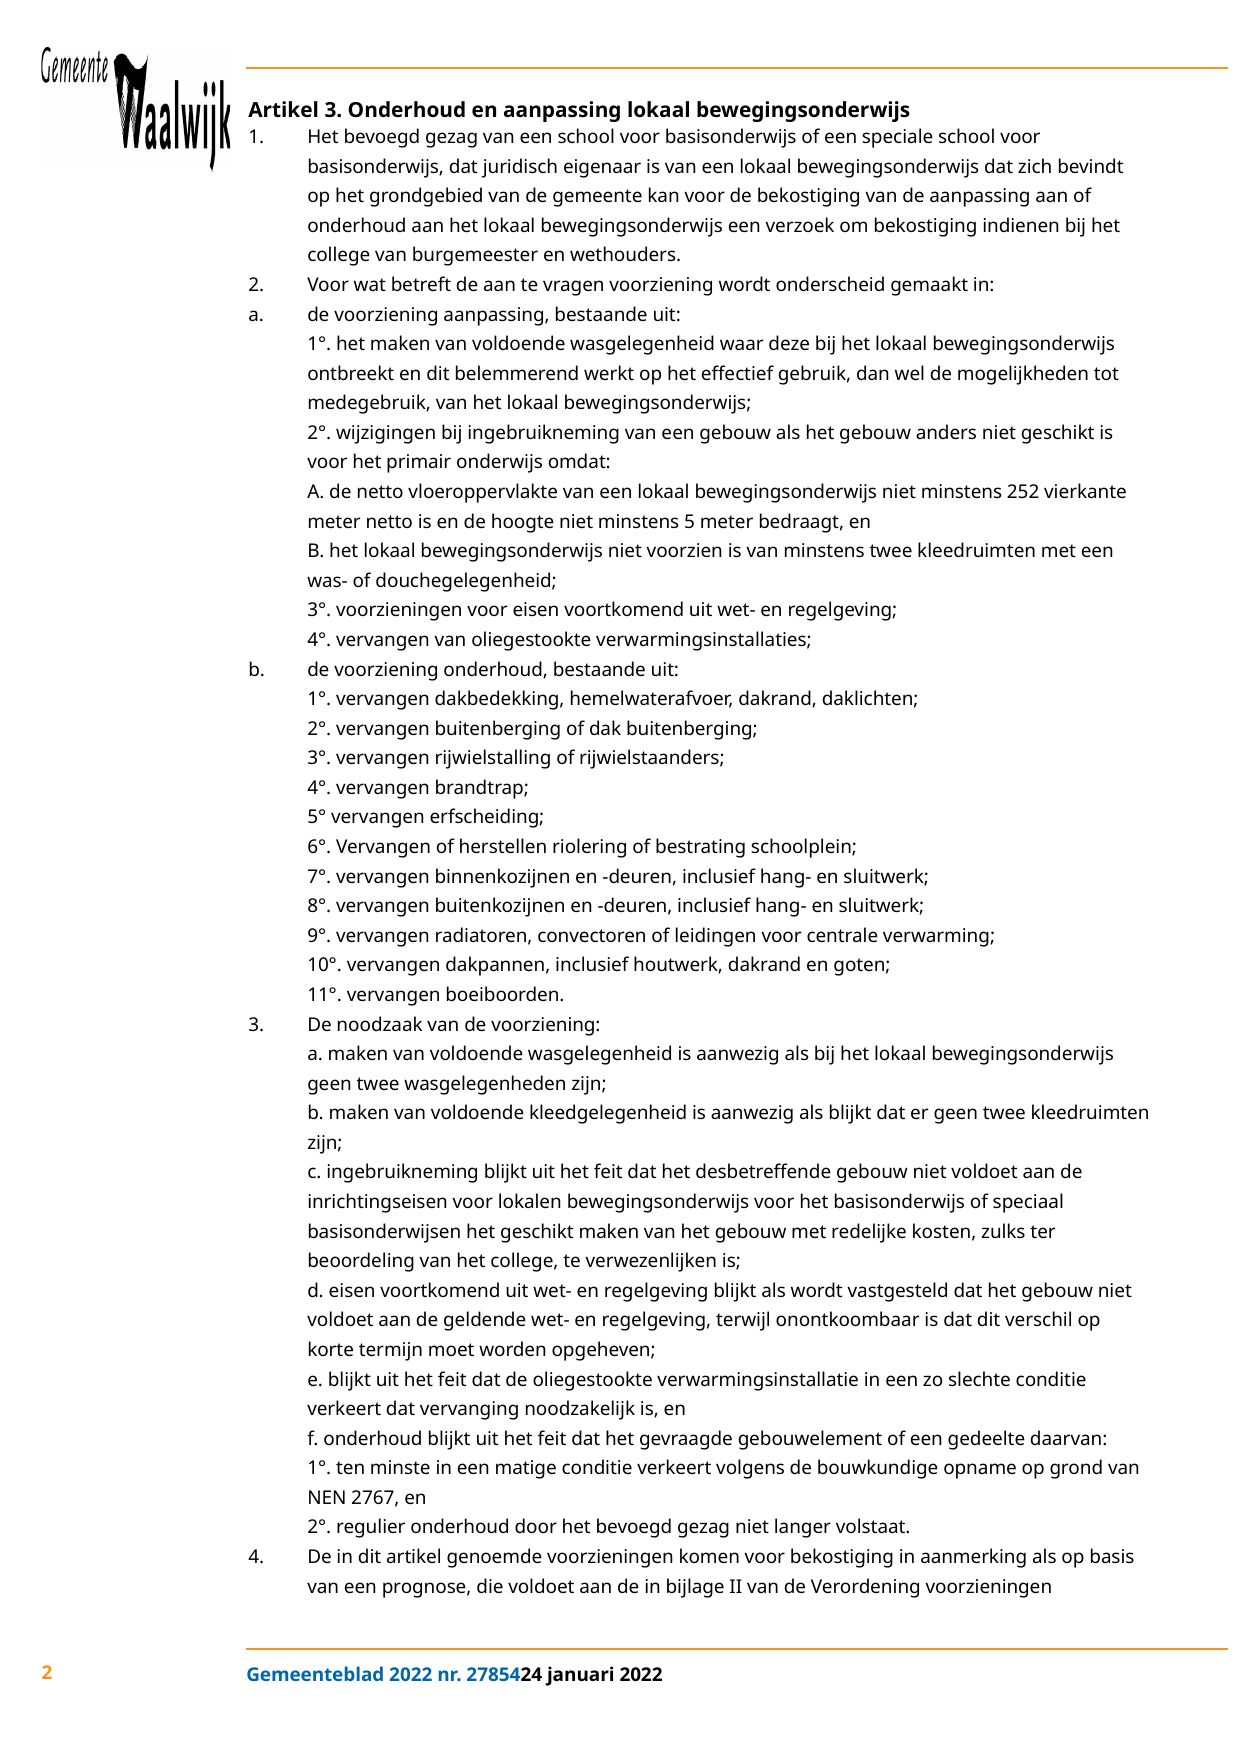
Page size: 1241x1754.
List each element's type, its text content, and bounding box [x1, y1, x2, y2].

picture [41, 47, 231, 172]
list 1°. het maken van voldoende wasgelegenheid waar deze bij het lokaal bewegingsonderwijs ontbreekt en dit belemmerend werkt op het effectief gebruik, dan wel de mogelijkheden tot medegebruik, van het lokaal bewegingsonderwijs; [248, 330, 1152, 415]
list d. eisen voortkomend uit wet- en regelgeving blijkt als wordt vastgesteld dat het gebouw niet voldoet aan de geldende wet- en regelgeving, terwijl onontkoombaar is dat dit verschil op korte termijn moet worden opgeheven; [248, 1277, 1152, 1362]
list Het bevoegd gezag van een school voor basisonderwijs of een speciale school voor basisonderwijs, dat juridisch eigenaar is van een lokaal bewegingsonderwijs dat zich bevindt op het grondgebied van de gemeente kan voor de bekostiging van de aanpassing aan of onderhoud aan het lokaal bewegingsonderwijs een verzoek om bekostiging indienen bij het college van burgemeester en wethouders. [248, 123, 1152, 267]
list De noodzaak van de voorziening: [248, 1011, 1152, 1036]
list b. maken van voldoende kleedgelegenheid is aanwezig als blijkt dat er geen twee kleedruimten zijn; [248, 1099, 1152, 1155]
list Voor wat betreft de aan te vragen voorziening wordt onderscheid gemaakt in: [248, 271, 1152, 297]
list 11°. vervangen boeiboorden. [248, 981, 1152, 1007]
list 10°. vervangen dakpannen, inclusief houtwerk, dakrand en goten; [248, 952, 1152, 977]
list 2°. wijzigingen bij ingebruikneming van een gebouw als het gebouw anders niet geschikt is voor het primair onderwijs omdat: [248, 419, 1152, 474]
list c. ingebruikneming blijkt uit het feit dat het desbetreffende gebouw niet voldoet aan de inrichtingseisen voor lokalen bewegingsonderwijs voor het basisonderwijs of speciaal basisonderwijsen het geschikt maken van het gebouw met redelijke kosten, zulks ter beoordeling van het college, te verwezenlijken is; [248, 1159, 1152, 1273]
list B. het lokaal bewegingsonderwijs niet voorzien is van minstens twee kleedruimten met een was- of douchegelegenheid; [248, 537, 1152, 593]
list 4°. vervangen van oliegestookte verwarmingsinstallaties; [248, 626, 1152, 652]
list f. onderhoud blijkt uit het feit dat het gevraagde gebouwelement of een gedeelte daarvan: [248, 1425, 1152, 1451]
list De in dit artikel genoemde voorzieningen komen voor bekostiging in aanmerking als op basis van een prognose, die voldoet aan de in bijlage II van de Verordening voorzieningen [248, 1543, 1152, 1598]
list a. maken van voldoende wasgelegenheid is aanwezig als bij het lokaal bewegingsonderwijs geen twee wasgelegenheden zijn; [248, 1040, 1152, 1096]
list 2°. regulier onderhoud door het bevoegd gezag niet langer volstaat. [248, 1514, 1152, 1539]
list 5° vervangen erfscheiding; [248, 804, 1152, 829]
list e. blijkt uit het feit dat de oliegestookte verwarmingsinstallatie in een zo slechte conditie verkeert dat vervanging noodzakelijk is, en [248, 1366, 1152, 1421]
list 6°. Vervangen of herstellen riolering of bestrating schoolplein; [248, 833, 1152, 859]
text Artikel 3. Onderhoud en aanpassing lokaal bewegingsonderwijs [248, 95, 1152, 123]
list 9°. vervangen radiatoren, convectoren of leidingen voor centrale verwarming; [248, 922, 1152, 948]
list 4°. vervangen brandtrap; [248, 774, 1152, 800]
list 2°. vervangen buitenberging of dak buitenberging; [248, 715, 1152, 741]
list de voorziening aanpassing, bestaande uit: [248, 301, 1152, 326]
list A. de netto vloeroppervlakte van een lokaal bewegingsonderwijs niet minstens 252 vierkante meter netto is en de hoogte niet minstens 5 meter bedraagt, en [248, 478, 1152, 533]
list 1°. vervangen dakbedekking, hemelwaterafvoer, dakrand, daklichten; [248, 685, 1152, 711]
list 7°. vervangen binnenkozijnen en -deuren, inclusief hang- en sluitwerk; [248, 863, 1152, 888]
list 3°. voorzieningen voor eisen voortkomend uit wet- en regelgeving; [248, 597, 1152, 622]
list 1°. ten minste in een matige conditie verkeert volgens de bouwkundige opname op grond van NEN 2767, en [248, 1454, 1152, 1510]
list de voorziening onderhoud, bestaande uit: [248, 656, 1152, 681]
list 3°. vervangen rijwielstalling of rijwielstaanders; [248, 744, 1152, 770]
list 8°. vervangen buitenkozijnen en -deuren, inclusief hang- en sluitwerk; [248, 892, 1152, 918]
